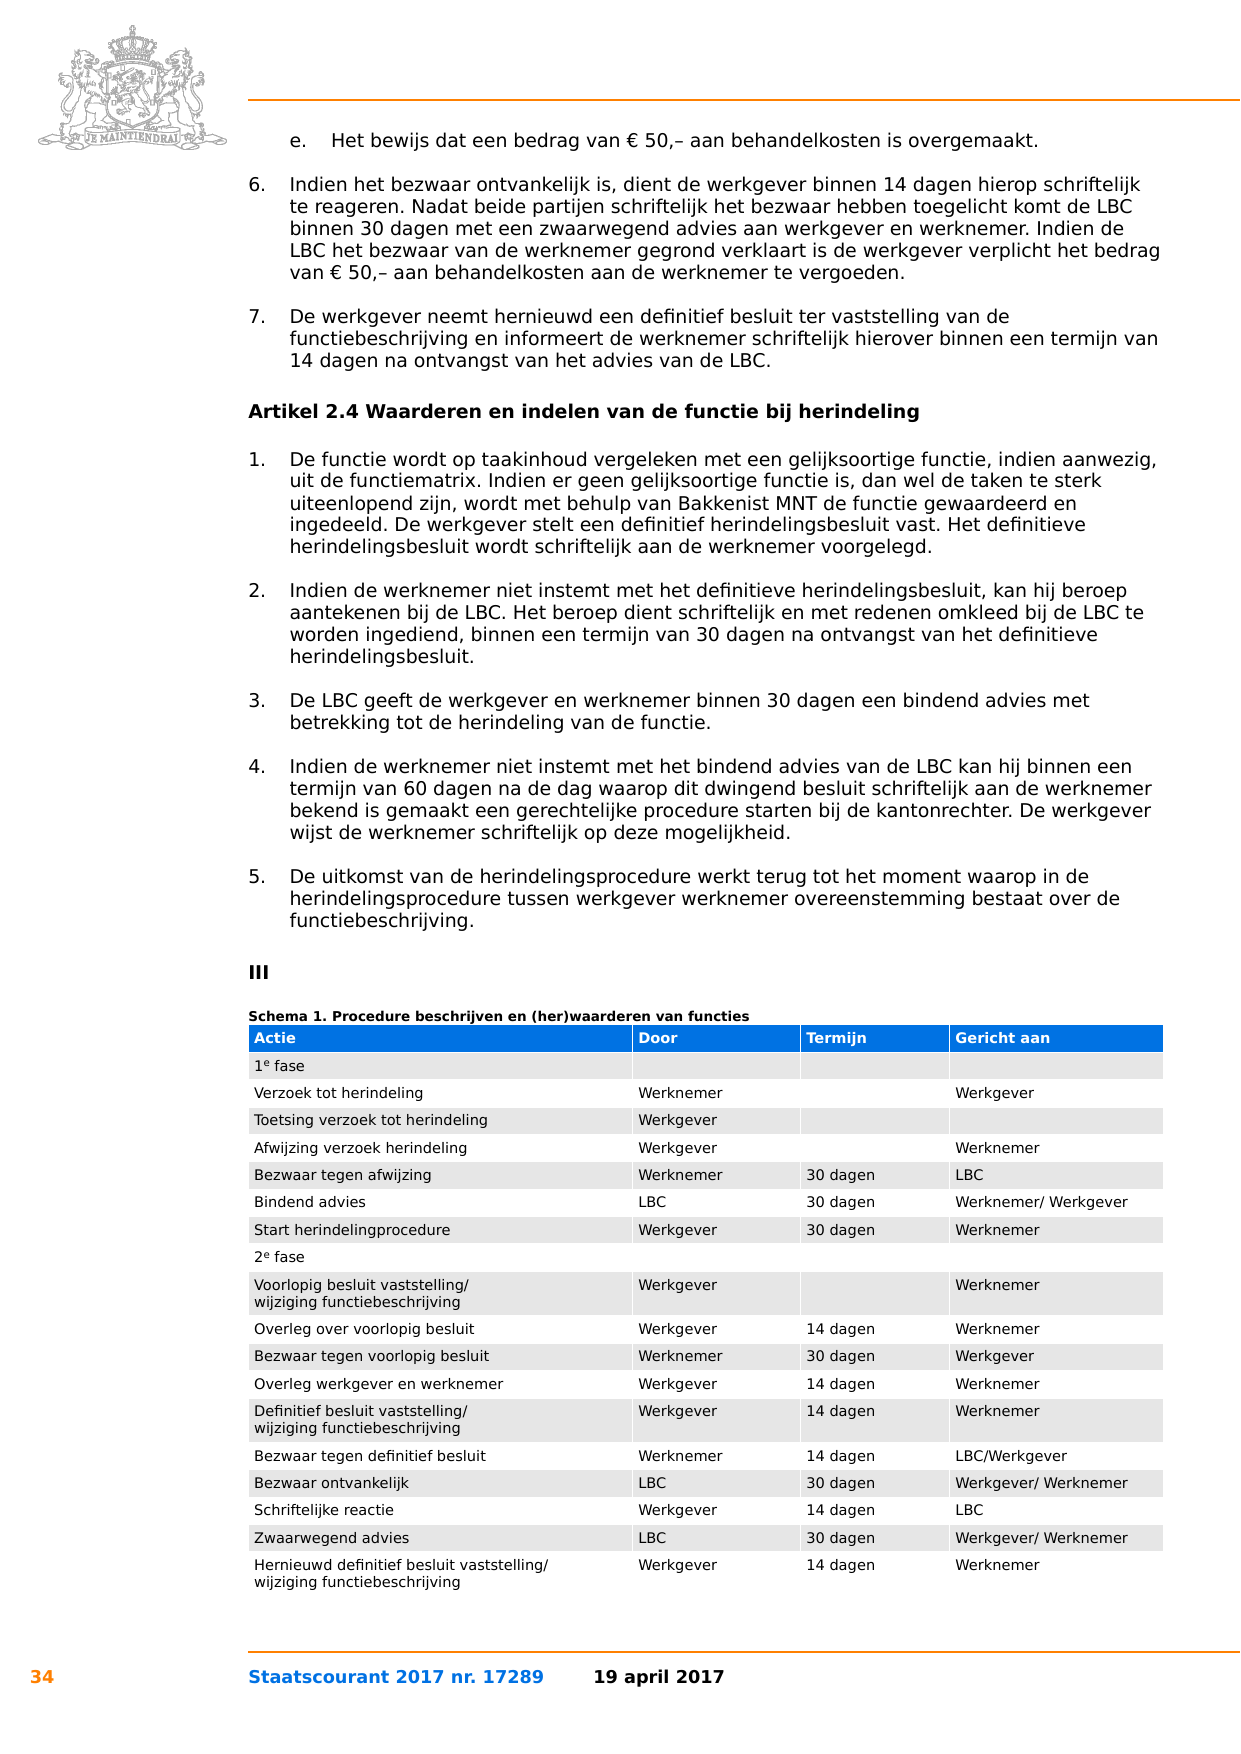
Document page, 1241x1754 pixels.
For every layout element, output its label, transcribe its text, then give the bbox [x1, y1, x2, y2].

table_cell Overleg werkgever en werknemer [249, 1371, 632, 1397]
text 1. De functie wordt op taakinhoud vergeleken met een gelijksoortige functie, indien aanwezig, uit de functiematrix. Indien er geen gelijksoortige functie is, dan wel de taken te sterk uiteenlopend zijn, wordt met behulp van Bakkenist MNT de functie gewaardeerd en ingedeeld. De werkgever stelt een definitief herindelingsbesluit vast. Het definitieve herindelingsbesluit wordt schriftelijk aan de werknemer voorgelegd. [248, 448, 1163, 558]
table_cell LBC [633, 1190, 800, 1216]
table_cell Verzoek tot herindeling [249, 1080, 632, 1106]
table_cell [801, 1108, 949, 1134]
table_cell [801, 1135, 949, 1161]
table_cell [950, 1108, 1163, 1134]
table_cell [801, 1245, 949, 1271]
table_cell Werknemer [950, 1135, 1163, 1161]
table_header Schema 1. Procedure beschrijven en (her)waarderen van functies [248, 1009, 1163, 1024]
text 7. De werkgever neemt hernieuwd een definitief besluit ter vaststelling van de functiebeschrijving en informeert de werknemer schriftelijk hierover binnen een termijn van 14 dagen na ontvangst van het advies van de LBC. [248, 306, 1163, 371]
table_cell Hernieuwd definitief besluit vaststelling/ wijziging functiebeschrijving [249, 1553, 632, 1596]
table_cell Werknemer [950, 1272, 1163, 1315]
table_cell Door [633, 1025, 800, 1052]
table_cell [801, 1272, 949, 1315]
table_cell Overleg over voorlopig besluit [249, 1316, 632, 1343]
table_cell Toetsing verzoek tot herindeling [249, 1108, 632, 1134]
table_cell LBC [950, 1162, 1163, 1189]
table_cell Bezwaar tegen voorlopig besluit [249, 1344, 632, 1370]
table_cell Schriftelijke reactie [249, 1498, 632, 1524]
table_cell Werknemer [950, 1399, 1163, 1442]
table_cell 30 dagen [801, 1162, 949, 1189]
table_cell 30 dagen [801, 1344, 949, 1370]
table_cell LBC/Werkgever [950, 1443, 1163, 1469]
table_cell 14 dagen [801, 1498, 949, 1524]
table_cell Bindend advies [249, 1190, 632, 1216]
subtitle III [248, 962, 1163, 983]
table_cell Werkgever/ Werknemer [950, 1525, 1163, 1551]
text e. Het bewijs dat een bedrag van € 50,– aan behandelkosten is overgemaakt. [289, 130, 1163, 152]
table_cell Actie [249, 1025, 632, 1052]
picture [38, 25, 227, 150]
table_cell Werknemer [950, 1371, 1163, 1397]
table_cell 14 dagen [801, 1371, 949, 1397]
table_cell 1e fase [249, 1053, 632, 1079]
table_cell Werknemer [950, 1316, 1163, 1343]
table_cell 30 dagen [801, 1525, 949, 1551]
table_cell Definitief besluit vaststelling/ wijziging functiebeschrijving [249, 1399, 632, 1442]
table_cell [950, 1053, 1163, 1079]
table_cell [801, 1080, 949, 1106]
table_cell Werkgever [950, 1344, 1163, 1370]
text 5. De uitkomst van de herindelingsprocedure werkt terug tot het moment waarop in de herindelingsprocedure tussen werkgever werknemer overeenstemming bestaat over de functiebeschrijving. [248, 866, 1163, 932]
table_cell LBC [633, 1470, 800, 1497]
text 6. Indien het bezwaar ontvankelijk is, dient de werkgever binnen 14 dagen hierop schriftelijk te reageren. Nadat beide partijen schriftelijk het bezwaar hebben toegelicht komt de LBC binnen 30 dagen met een zwaarwegend advies aan werkgever en werknemer. Indien de LBC het bezwaar van de werknemer gegrond verklaart is de werkgever verplicht het bedrag van € 50,– aan behandelkosten aan de werknemer te vergoeden. [248, 174, 1163, 284]
table_cell LBC [633, 1525, 800, 1551]
table_cell Bezwaar ontvankelijk [249, 1470, 632, 1497]
table_cell [950, 1245, 1163, 1271]
table_cell Gericht aan [950, 1025, 1163, 1052]
table_cell Werknemer [633, 1162, 800, 1189]
table_cell Werkgever [633, 1371, 800, 1397]
table_cell LBC [950, 1498, 1163, 1524]
table_cell Voorlopig besluit vaststelling/ wijziging functiebeschrijving [249, 1272, 632, 1315]
table_cell 14 dagen [801, 1443, 949, 1469]
table_cell 30 dagen [801, 1217, 949, 1243]
table_cell [633, 1053, 800, 1079]
table_cell Werkgever [633, 1217, 800, 1243]
table_cell [801, 1053, 949, 1079]
table_cell 30 dagen [801, 1190, 949, 1216]
table_cell 14 dagen [801, 1316, 949, 1343]
table_cell Zwaarwegend advies [249, 1525, 632, 1551]
subtitle Artikel 2.4 Waarderen en indelen van de functie bij herindeling [248, 401, 1163, 423]
table_cell 30 dagen [801, 1470, 949, 1497]
table_cell [633, 1245, 800, 1271]
table_cell Werknemer/ Werkgever [950, 1190, 1163, 1216]
table_cell 14 dagen [801, 1553, 949, 1596]
table_cell Werkgever [950, 1080, 1163, 1106]
table_cell 2e fase [249, 1245, 632, 1271]
table_cell 14 dagen [801, 1399, 949, 1442]
table_cell Werknemer [633, 1443, 800, 1469]
table_cell Werknemer [633, 1344, 800, 1370]
table_cell Werkgever [633, 1399, 800, 1442]
table_cell Werknemer [950, 1553, 1163, 1596]
table_cell Bezwaar tegen afwijzing [249, 1162, 632, 1189]
table_cell Termijn [801, 1025, 949, 1052]
table_cell Werkgever/ Werknemer [950, 1470, 1163, 1497]
table_cell Bezwaar tegen definitief besluit [249, 1443, 632, 1469]
table_cell Werkgever [633, 1135, 800, 1161]
table_cell Afwijzing verzoek herindeling [249, 1135, 632, 1161]
table_cell Werkgever [633, 1553, 800, 1596]
table_cell Werkgever [633, 1272, 800, 1315]
table_cell Werknemer [633, 1080, 800, 1106]
table_cell Werknemer [950, 1217, 1163, 1243]
table_cell Start herindelingprocedure [249, 1217, 632, 1243]
text 2. Indien de werknemer niet instemt met het definitieve herindelingsbesluit, kan hij beroep aantekenen bij de LBC. Het beroep dient schriftelijk en met redenen omkleed bij de LBC te worden ingediend, binnen een termijn van 30 dagen na ontvangst van het definitieve herindelingsbesluit. [248, 580, 1163, 668]
text 3. De LBC geeft de werkgever en werknemer binnen 30 dagen een bindend advies met betrekking tot de herindeling van de functie. [248, 690, 1163, 734]
text 4. Indien de werknemer niet instemt met het bindend advies van de LBC kan hij binnen een termijn van 60 dagen na de dag waarop dit dwingend besluit schriftelijk aan de werknemer bekend is gemaakt een gerechtelijke procedure starten bij de kantonrechter. De werkgever wijst de werknemer schriftelijk op deze mogelijkheid. [248, 756, 1163, 844]
table_cell Werkgever [633, 1108, 800, 1134]
table_cell Werkgever [633, 1498, 800, 1524]
table_cell Werkgever [633, 1316, 800, 1343]
